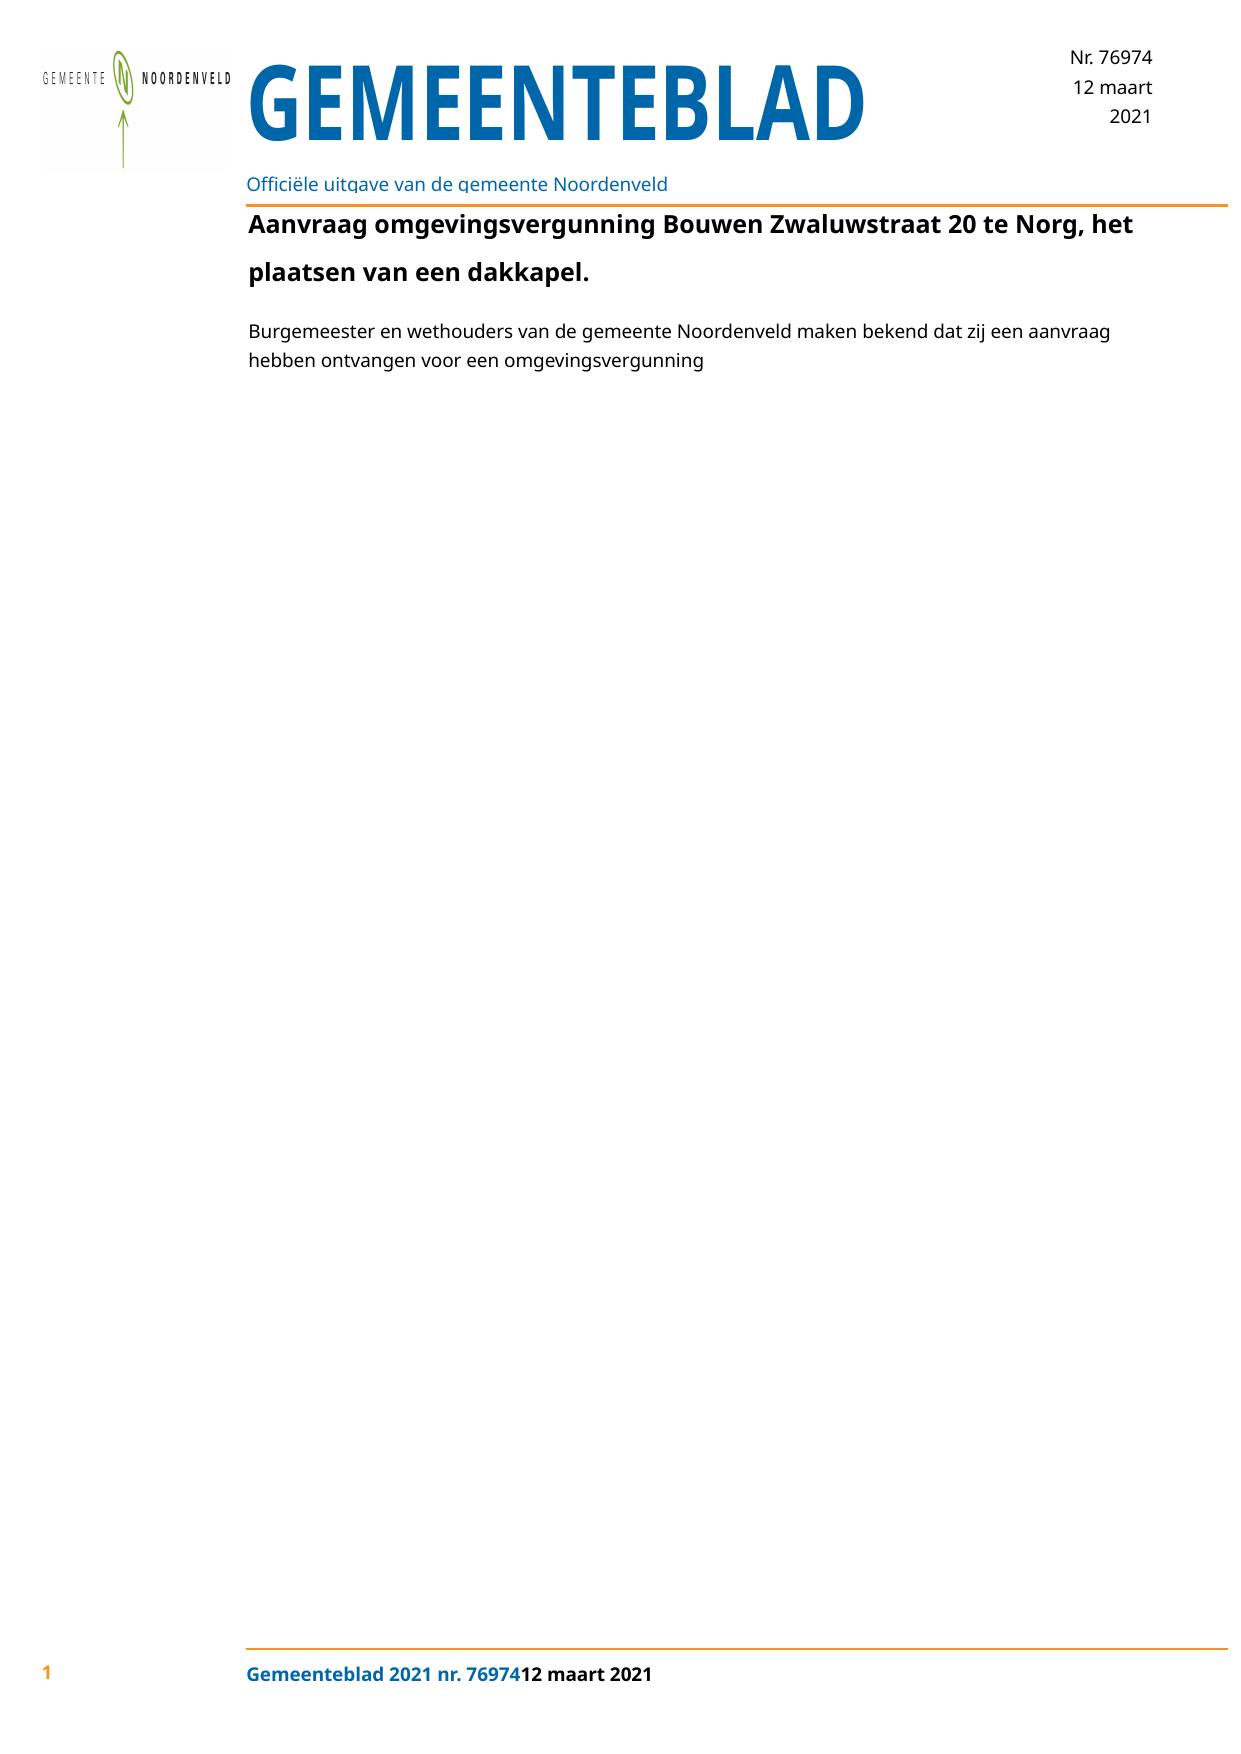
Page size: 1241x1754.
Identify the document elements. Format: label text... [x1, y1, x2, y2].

text Aanvraag omgevingsvergunning Bouwen Zwaluwstraat 20 te Norg, het plaatsen van een dakkapel. [248, 207, 1152, 288]
picture [41, 47, 231, 172]
text Burgemeester en wethouders van de gemeente Noordenveld maken bekend dat zij een aanvraag hebben ontvangen voor een omgevingsvergunning [248, 318, 1152, 373]
